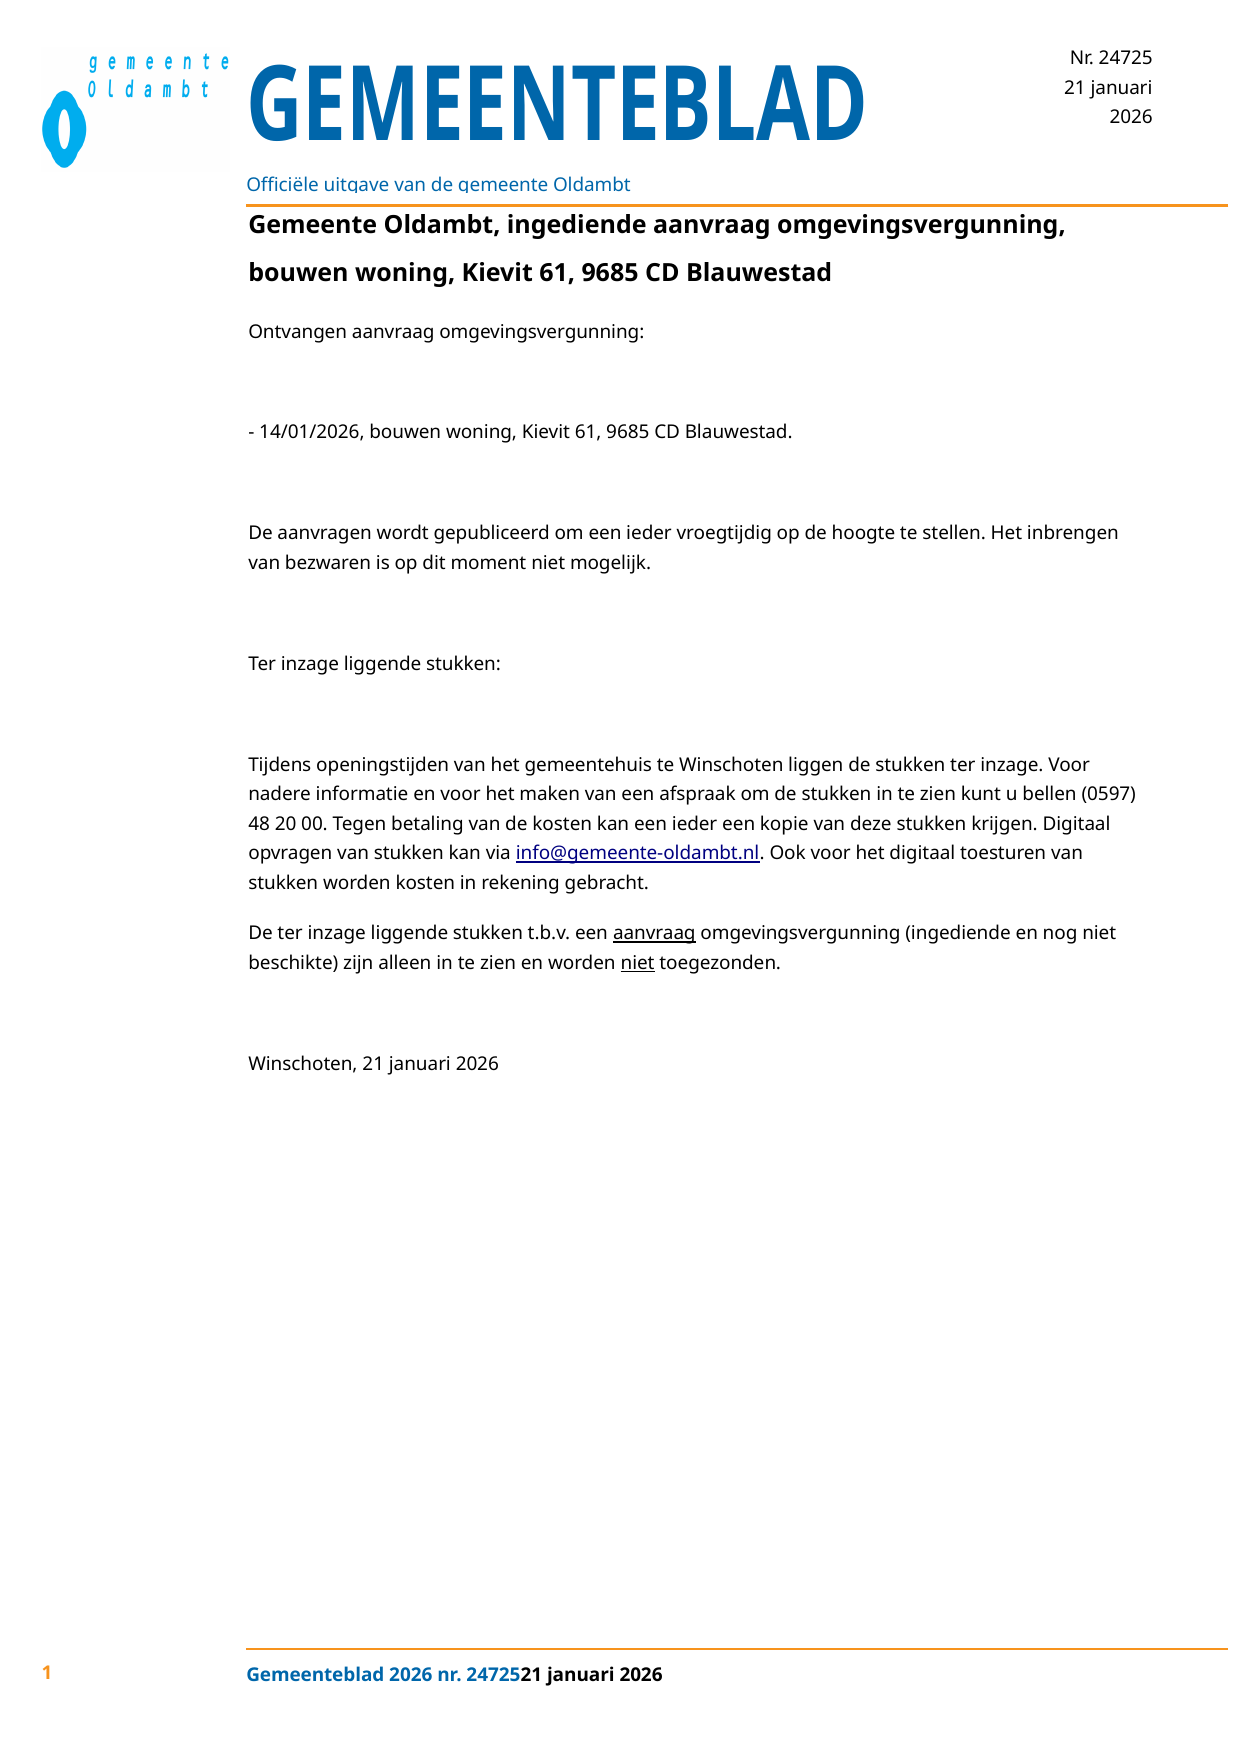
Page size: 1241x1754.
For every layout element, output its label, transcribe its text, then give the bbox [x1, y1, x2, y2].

text Winschoten, 21 januari 2026 [248, 1050, 1152, 1076]
text Ontvangen aanvraag omgevingsvergunning: [248, 318, 1152, 344]
text Ter inzage liggende stukken: [248, 650, 1152, 676]
text - 14/01/2026, bouwen woning, Kievit 61, 9685 CD Blauwestad. [248, 419, 1152, 444]
text Tijdens openingstijden van het gemeentehuis te Winschoten liggen de stukken ter inzage. Voor nadere informatie en voor het maken van een afspraak om de stukken in te zien kunt u bellen (0597) 48 20 00. Tegen betaling van de kosten kan een ieder een kopie van deze stukken krijgen. Digitaal opvragen van stukken kan via info@gemeente-oldambt.nl. Ook voor het digitaal toesturen van stukken worden kosten in rekening gebracht. [248, 751, 1152, 895]
text Gemeente Oldambt, ingediende aanvraag omgevingsvergunning, bouwen woning, Kievit 61, 9685 CD Blauwestad [248, 207, 1152, 288]
text De ter inzage liggende stukken t.b.v. een aanvraag omgevingsvergunning (ingediende en nog niet beschikte) zijn alleen in te zien en worden niet toegezonden. [248, 919, 1152, 975]
text De aanvragen wordt gepubliceerd om een ieder vroegtijdig op de hoogte te stellen. Het inbrengen van bezwaren is op dit moment niet mogelijk. [248, 519, 1152, 575]
picture [41, 47, 231, 172]
